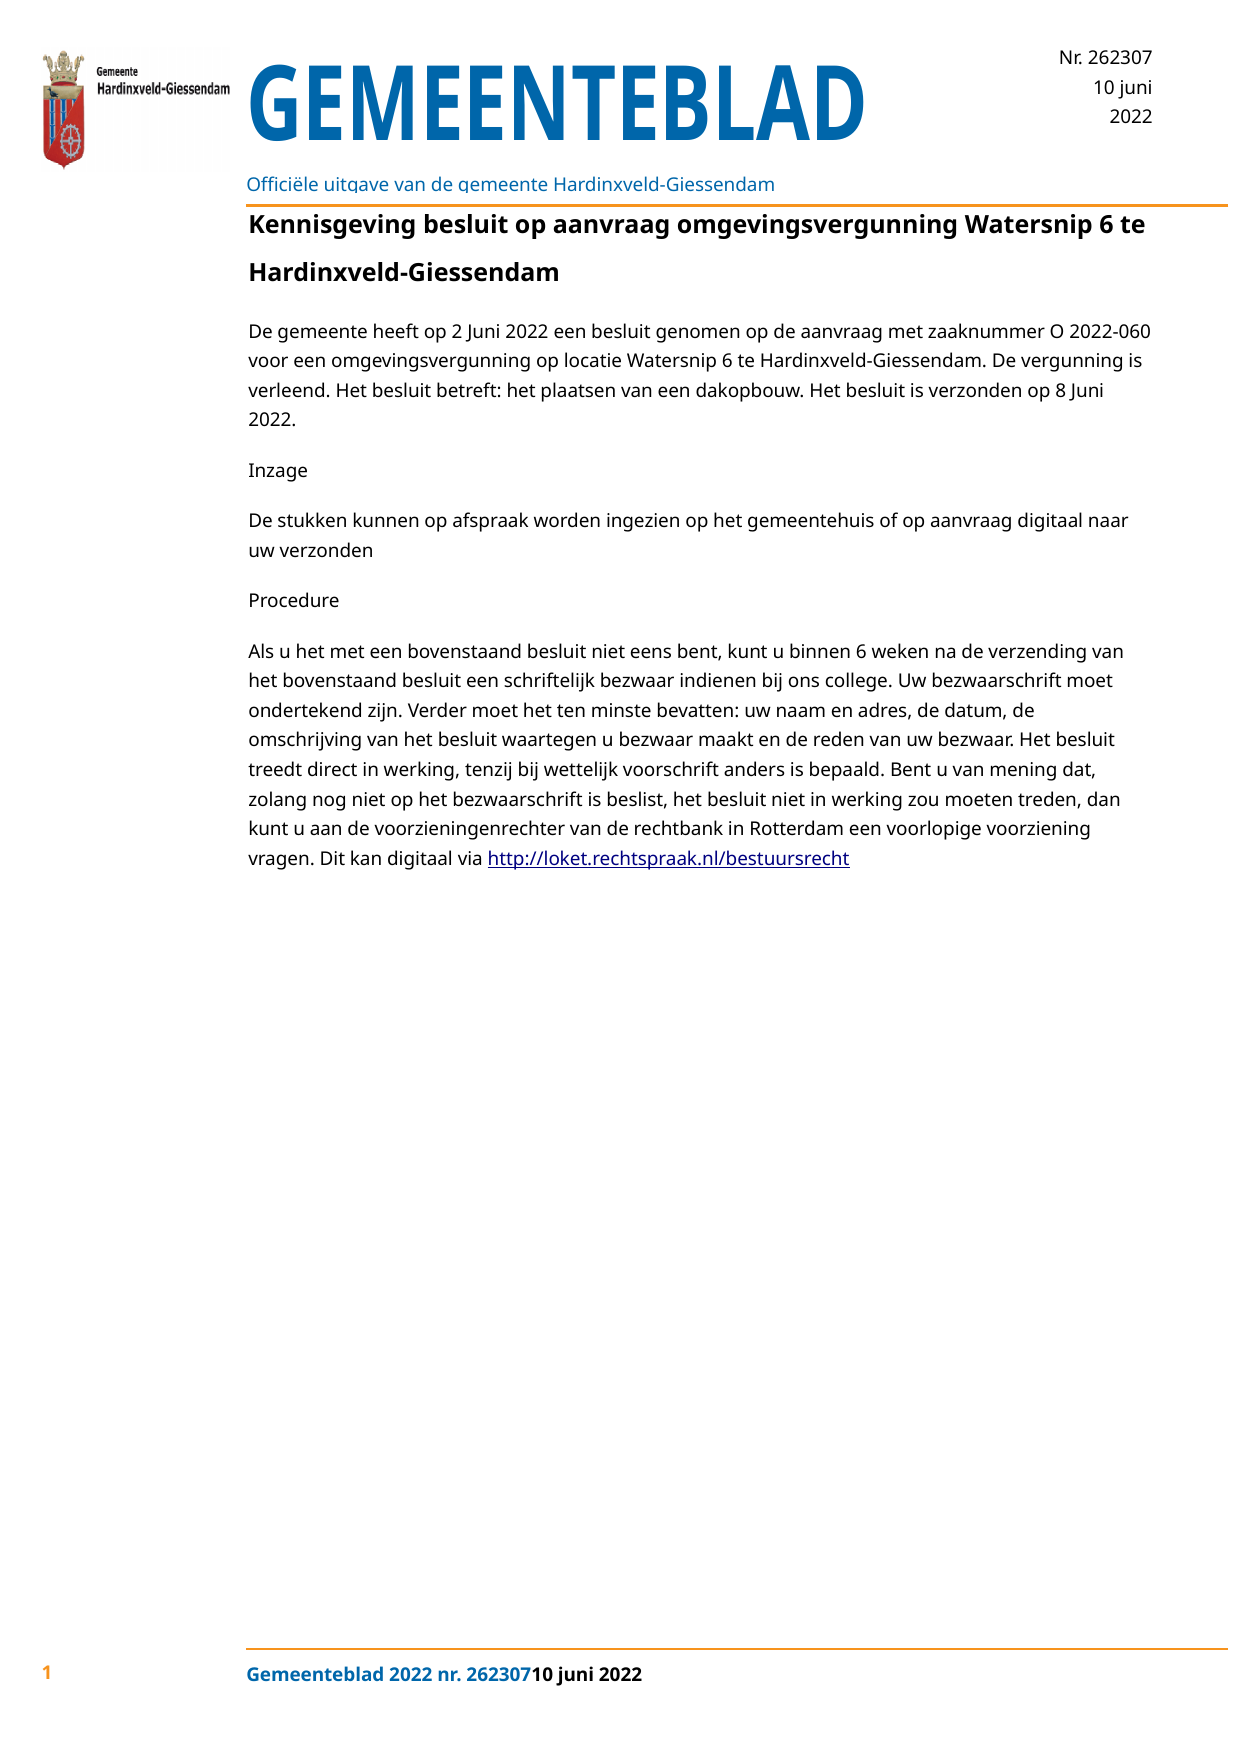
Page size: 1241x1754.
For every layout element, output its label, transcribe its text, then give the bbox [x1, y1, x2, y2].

text Kennisgeving besluit op aanvraag omgevingsvergunning Watersnip 6 te Hardinxveld-Giessendam [248, 207, 1152, 288]
text Procedure [248, 587, 1152, 613]
text Als u het met een bovenstaand besluit niet eens bent, kunt u binnen 6 weken na de verzending van het bovenstaand besluit een schriftelijk bezwaar indienen bij ons college. Uw bezwaarschrift moet ondertekend zijn. Verder moet het ten minste bevatten: uw naam en adres, de datum, de omschrijving van het besluit waartegen u bezwaar maakt en de reden van uw bezwaar. Het besluit treedt direct in werking, tenzij bij wettelijk voorschrift anders is bepaald. Bent u van mening dat, zolang nog niet op het bezwaarschrift is beslist, het besluit niet in werking zou moeten treden, dan kunt u aan de voorzieningenrechter van de rechtbank in Rotterdam een voorlopige voorziening vragen. Dit kan digitaal via http://loket.rechtspraak.nl/bestuursrecht [248, 638, 1152, 871]
text De stukken kunnen op afspraak worden ingezien op het gemeentehuis of op aanvraag digitaal naar uw verzonden [248, 507, 1152, 563]
text De gemeente heeft op 2 Juni 2022 een besluit genomen op de aanvraag met zaaknummer O 2022-060 voor een omgevingsvergunning op locatie Watersnip 6 te Hardinxveld-Giessendam. De vergunning is verleend. Het besluit betreft: het plaatsen van een dakopbouw. Het besluit is verzonden op 8 Juni 2022. [248, 318, 1152, 432]
text Inzage [248, 457, 1152, 483]
picture [41, 47, 231, 172]
